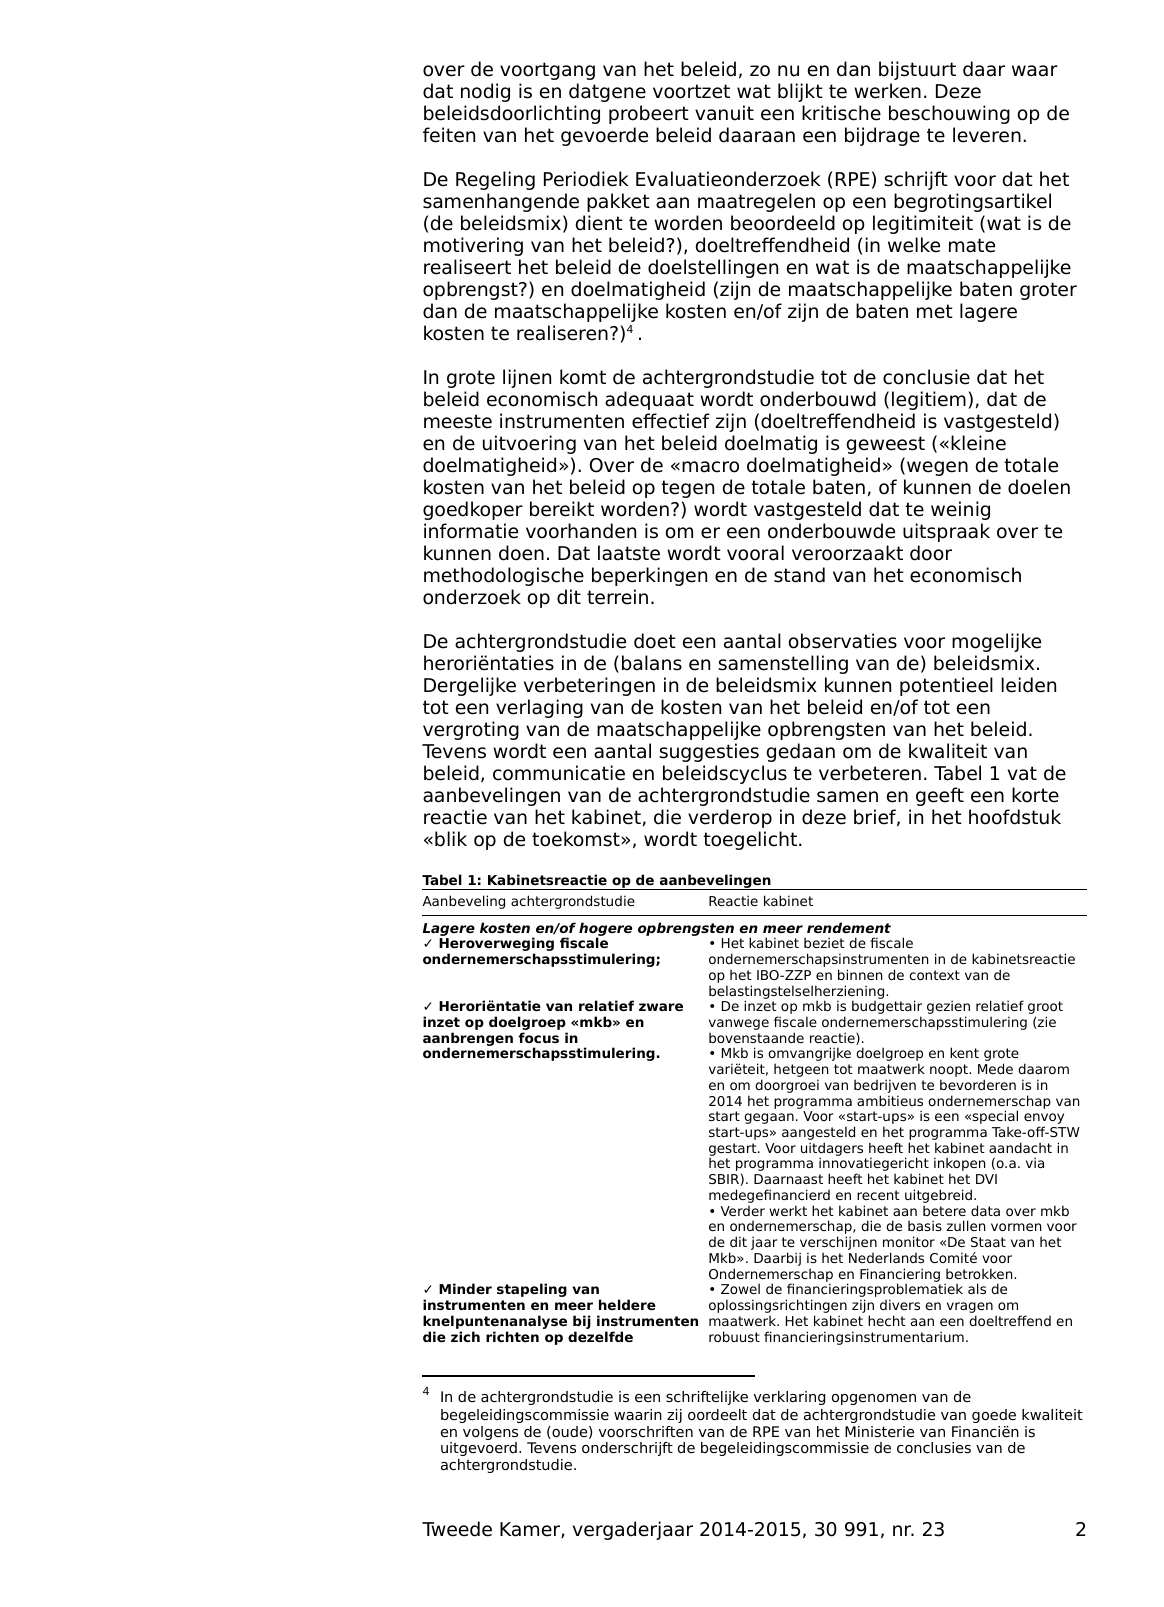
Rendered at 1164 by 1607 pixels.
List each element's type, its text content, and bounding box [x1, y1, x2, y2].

table_cell ✓ Heroriëntatie van relatief zware inzet op doelgroep «mkb» en aanbrengen focus in ondernemerschapsstimulering. [422, 999, 702, 1282]
table_cell Aanbeveling achtergrondstudie [422, 890, 702, 915]
text over de voortgang van het beleid, zo nu en dan bijstuurt daar waar dat nodig is en datgene voortzet wat blijkt te werken. Deze beleidsdoorlichting probeert vanuit een kritische beschouwing op de feiten van het gevoerde beleid daaraan een bijdrage te leveren. [422, 59, 1087, 147]
table_cell ✓ Minder stapeling van instrumenten en meer heldere knelpuntenanalyse bij instrumenten die zich richten op dezelfde [422, 1282, 702, 1345]
text In grote lijnen komt de achtergrondstudie tot de conclusie dat het beleid economisch adequaat wordt onderbouwd (legitiem), dat de meeste instrumenten effectief zijn (doeltreffendheid is vastgesteld) en de uitvoering van het beleid doelmatig is geweest («kleine doelmatigheid»). Over de «macro doelmatigheid» (wegen de totale kosten van het beleid op tegen de totale baten, of kunnen de doelen goedkoper bereikt worden?) wordt vastgesteld dat te weinig informatie voorhanden is om er een onderbouwde uitspraak over te kunnen doen. Dat laatste wordt vooral veroorzaakt door methodologische beperkingen en de stand van het economisch onderzoek op dit terrein. [422, 367, 1087, 609]
table_cell • De inzet op mkb is budgettair gezien relatief groot vanwege fiscale ondernemerschapsstimulering (zie bovenstaande reactie). • Mkb is omvangrijke doelgroep en kent grote variëteit, hetgeen tot maatwerk noopt. Mede daarom en om doorgroei van bedrijven te bevorderen is in 2014 het programma ambitieus ondernemerschap van start gegaan. Voor «start-ups» is een «special envoy start-ups» aangesteld en het programma Take-off-STW gestart. Voor uitdagers heeft het kabinet aandacht in het programma innovatiegericht inkopen (o.a. via SBIR). Daarnaast heeft het kabinet het DVI medegefinancierd en recent uitgebreid. • Verder werkt het kabinet aan betere data over mkb en ondernemerschap, die de basis zullen vormen voor de dit jaar te verschijnen monitor «De Staat van het Mkb». Daarbij is het Nederlands Comité voor Ondernemerschap en Financiering betrokken. [702, 999, 1087, 1282]
text De Regeling Periodiek Evaluatieonderzoek (RPE) schrijft voor dat het samenhangende pakket aan maatregelen op een begrotingsartikel (de beleidsmix) dient te worden beoordeeld op legitimiteit (wat is de motivering van het beleid?), doeltreffendheid (in welke mate realiseert het beleid de doelstellingen en wat is de maatschappelijke opbrengst?) en doelmatigheid (zijn de maatschappelijke baten groter dan de maatschappelijke kosten en/of zijn de baten met lagere kosten te realiseren?). [422, 169, 1087, 345]
text In de achtergrondstudie is een schriftelijke verklaring opgenomen van de begeleidingscommissie waarin zij oordeelt dat de achtergrondstudie van goede kwaliteit en volgens de (oude) voorschriften van de RPE van het Ministerie van Financiën is uitgevoerd. Tevens onderschrijft de begeleidingscommissie de conclusies van de achtergrondstudie. [422, 1385, 1087, 1474]
table_cell ✓ Heroverweging fiscale ondernemerschapsstimulering; [422, 936, 702, 999]
table_cell Reactie kabinet [702, 890, 1087, 915]
table_cell Lagere kosten en/of hogere opbrengsten en meer rendement [422, 916, 1087, 936]
text De achtergrondstudie doet een aantal observaties voor mogelijke heroriëntaties in de (balans en samenstelling van de) beleidsmix. Dergelijke verbeteringen in de beleidsmix kunnen potentieel leiden tot een verlaging van de kosten van het beleid en/of tot een vergroting van de maatschappelijke opbrengsten van het beleid. Tevens wordt een aantal suggesties gedaan om de kwaliteit van beleid, communicatie en beleidscyclus te verbeteren. Tabel 1 vat de aanbevelingen van de achtergrondstudie samen en geeft een korte reactie van het kabinet, die verderop in deze brief, in het hoofdstuk «blik op de toekomst», wordt toegelicht. [422, 631, 1087, 851]
table_header Tabel 1: Kabinetsreactie op de aanbevelingen [422, 873, 1087, 888]
table_cell • Zowel de financieringsproblematiek als de oplossingsrichtingen zijn divers en vragen om maatwerk. Het kabinet hecht aan een doeltreffend en robuust financieringsinstrumentarium. [702, 1282, 1087, 1345]
table_cell • Het kabinet beziet de fiscale ondernemerschapsinstrumenten in de kabinetsreactie op het IBO-ZZP en binnen de context van de belastingstelselherziening. [702, 936, 1087, 999]
